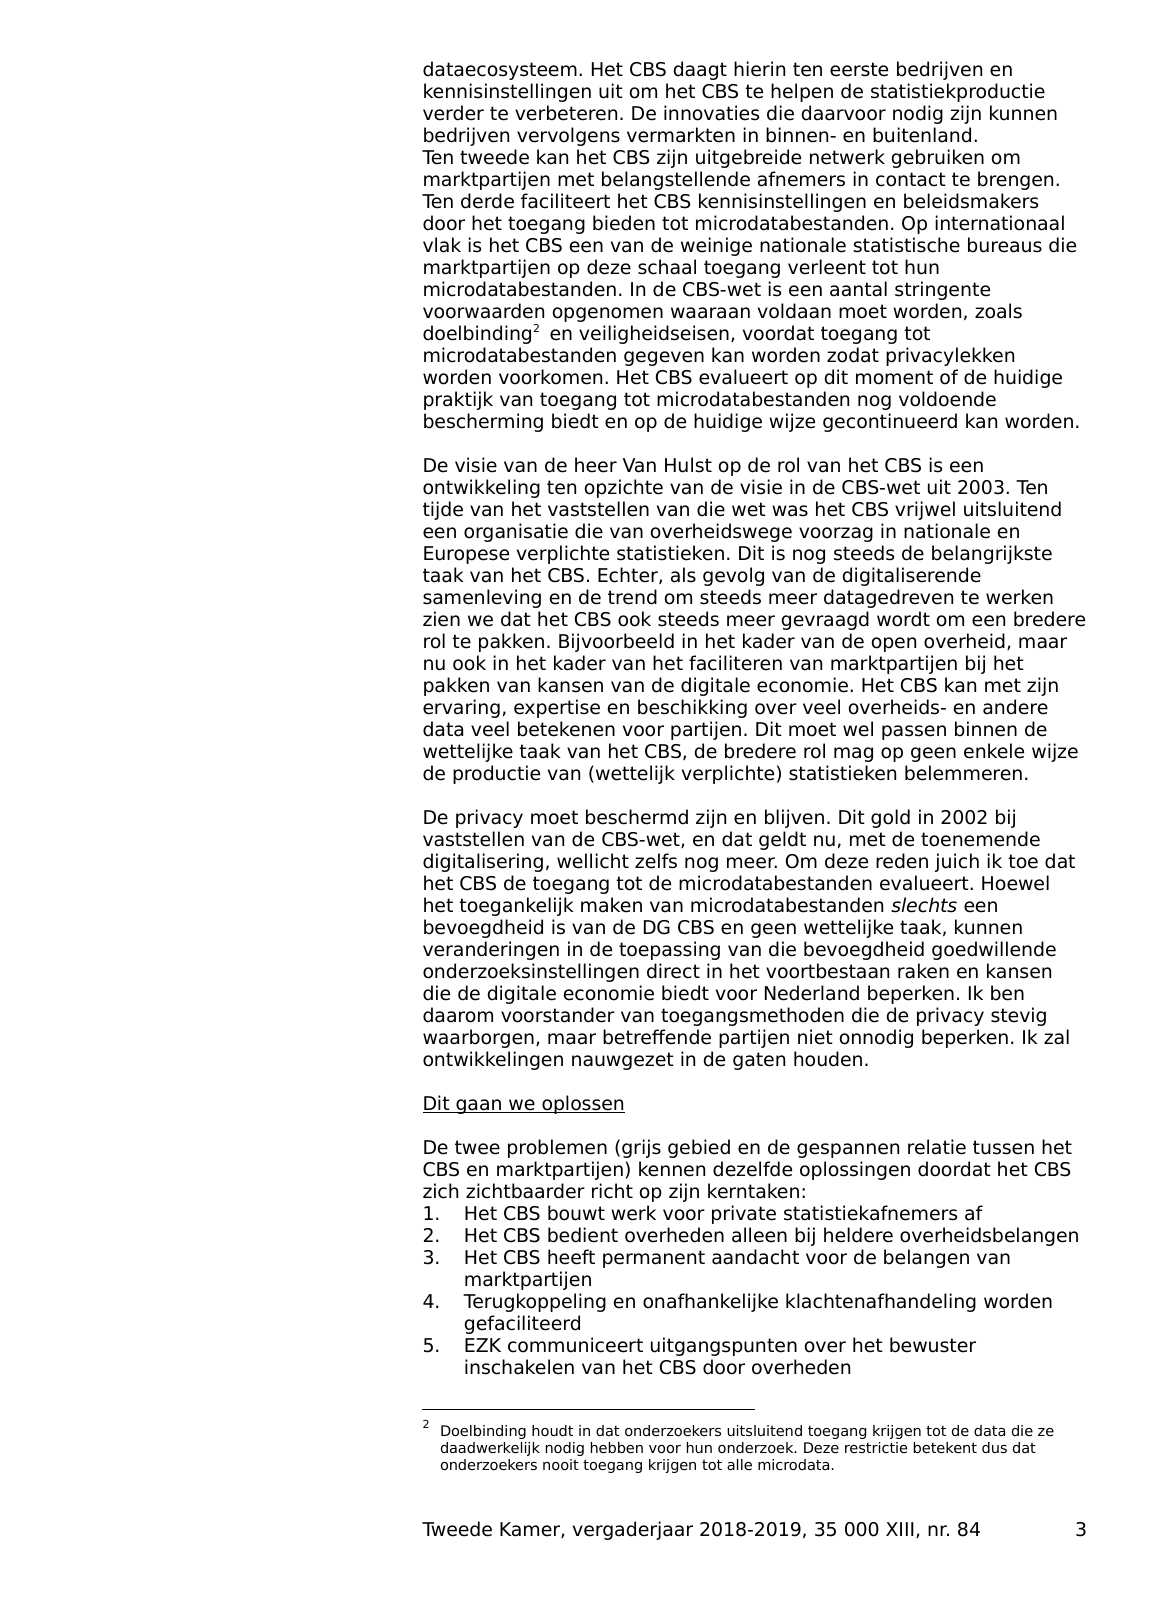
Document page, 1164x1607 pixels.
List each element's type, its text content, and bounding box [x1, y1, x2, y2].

text De twee problemen (grijs gebied en de gespannen relatie tussen het CBS en marktpartijen) kennen dezelfde oplossingen doordat het CBS zich zichtbaarder richt op zijn kerntaken: [422, 1137, 1087, 1203]
text 4. Terugkoppeling en onafhankelijke klachtenafhandeling worden gefaciliteerd [422, 1291, 1087, 1335]
text 5. EZK communiceert uitgangspunten over het bewuster inschakelen van het CBS door overheden [422, 1335, 1087, 1379]
text Ten tweede kan het CBS zijn uitgebreide netwerk gebruiken om marktpartijen met belangstellende afnemers in contact te brengen. Ten derde faciliteert het CBS kennisinstellingen en beleidsmakers door het toegang bieden tot microdatabestanden. Op internationaal vlak is het CBS een van de weinige nationale statistische bureaus die marktpartijen op deze schaal toegang verleent tot hun microdatabestanden. In de CBS-wet is een aantal stringente voorwaarden opgenomen waaraan voldaan moet worden, zoals doelbinding en veiligheidseisen, voordat toegang tot microdatabestanden gegeven kan worden zodat privacylekken worden voorkomen. Het CBS evalueert op dit moment of de huidige praktijk van toegang tot microdatabestanden nog voldoende bescherming biedt en op de huidige wijze gecontinueerd kan worden. [422, 147, 1087, 433]
text De privacy moet beschermd zijn en blijven. Dit gold in 2002 bij vaststellen van de CBS-wet, en dat geldt nu, met de toenemende digitalisering, wellicht zelfs nog meer. Om deze reden juich ik toe dat het CBS de toegang tot de microdatabestanden evalueert. Hoewel het toegankelijk maken van microdatabestanden slechts een bevoegdheid is van de DG CBS en geen wettelijke taak, kunnen veranderingen in de toepassing van die bevoegdheid goedwillende onderzoeksinstellingen direct in het voortbestaan raken en kansen die de digitale economie biedt voor Nederland beperken. Ik ben daarom voorstander van toegangsmethoden die de privacy stevig waarborgen, maar betreffende partijen niet onnodig beperken. Ik zal ontwikkelingen nauwgezet in de gaten houden. [422, 807, 1087, 1071]
text 2. Het CBS bedient overheden alleen bij heldere overheidsbelangen [422, 1225, 1087, 1247]
text 3. Het CBS heeft permanent aandacht voor de belangen van marktpartijen [422, 1247, 1087, 1291]
text De visie van de heer Van Hulst op de rol van het CBS is een ontwikkeling ten opzichte van de visie in de CBS-wet uit 2003. Ten tijde van het vaststellen van die wet was het CBS vrijwel uitsluitend een organisatie die van overheidswege voorzag in nationale en Europese verplichte statistieken. Dit is nog steeds de belangrijkste taak van het CBS. Echter, als gevolg van de digitaliserende samenleving en de trend om steeds meer datagedreven te werken zien we dat het CBS ook steeds meer gevraagd wordt om een bredere rol te pakken. Bijvoorbeeld in het kader van de open overheid, maar nu ook in het kader van het faciliteren van marktpartijen bij het pakken van kansen van de digitale economie. Het CBS kan met zijn ervaring, expertise en beschikking over veel overheids- en andere data veel betekenen voor partijen. Dit moet wel passen binnen de wettelijke taak van het CBS, de bredere rol mag op geen enkele wijze de productie van (wettelijk verplichte) statistieken belemmeren. [422, 455, 1087, 784]
text dataecosysteem. Het CBS daagt hierin ten eerste bedrijven en kennisinstellingen uit om het CBS te helpen de statistiekproductie verder te verbeteren. De innovaties die daarvoor nodig zijn kunnen bedrijven vervolgens vermarkten in binnen- en buitenland. [422, 59, 1087, 147]
text Doelbinding houdt in dat onderzoekers uitsluitend toegang krijgen tot de data die ze daadwerkelijk nodig hebben voor hun onderzoek. Deze restrictie betekent dus dat onderzoekers nooit toegang krijgen tot alle microdata. [422, 1418, 1087, 1474]
subtitle Dit gaan we oplossen [422, 1093, 1087, 1115]
text 1. Het CBS bouwt werk voor private statistiekafnemers af [422, 1203, 1087, 1225]
